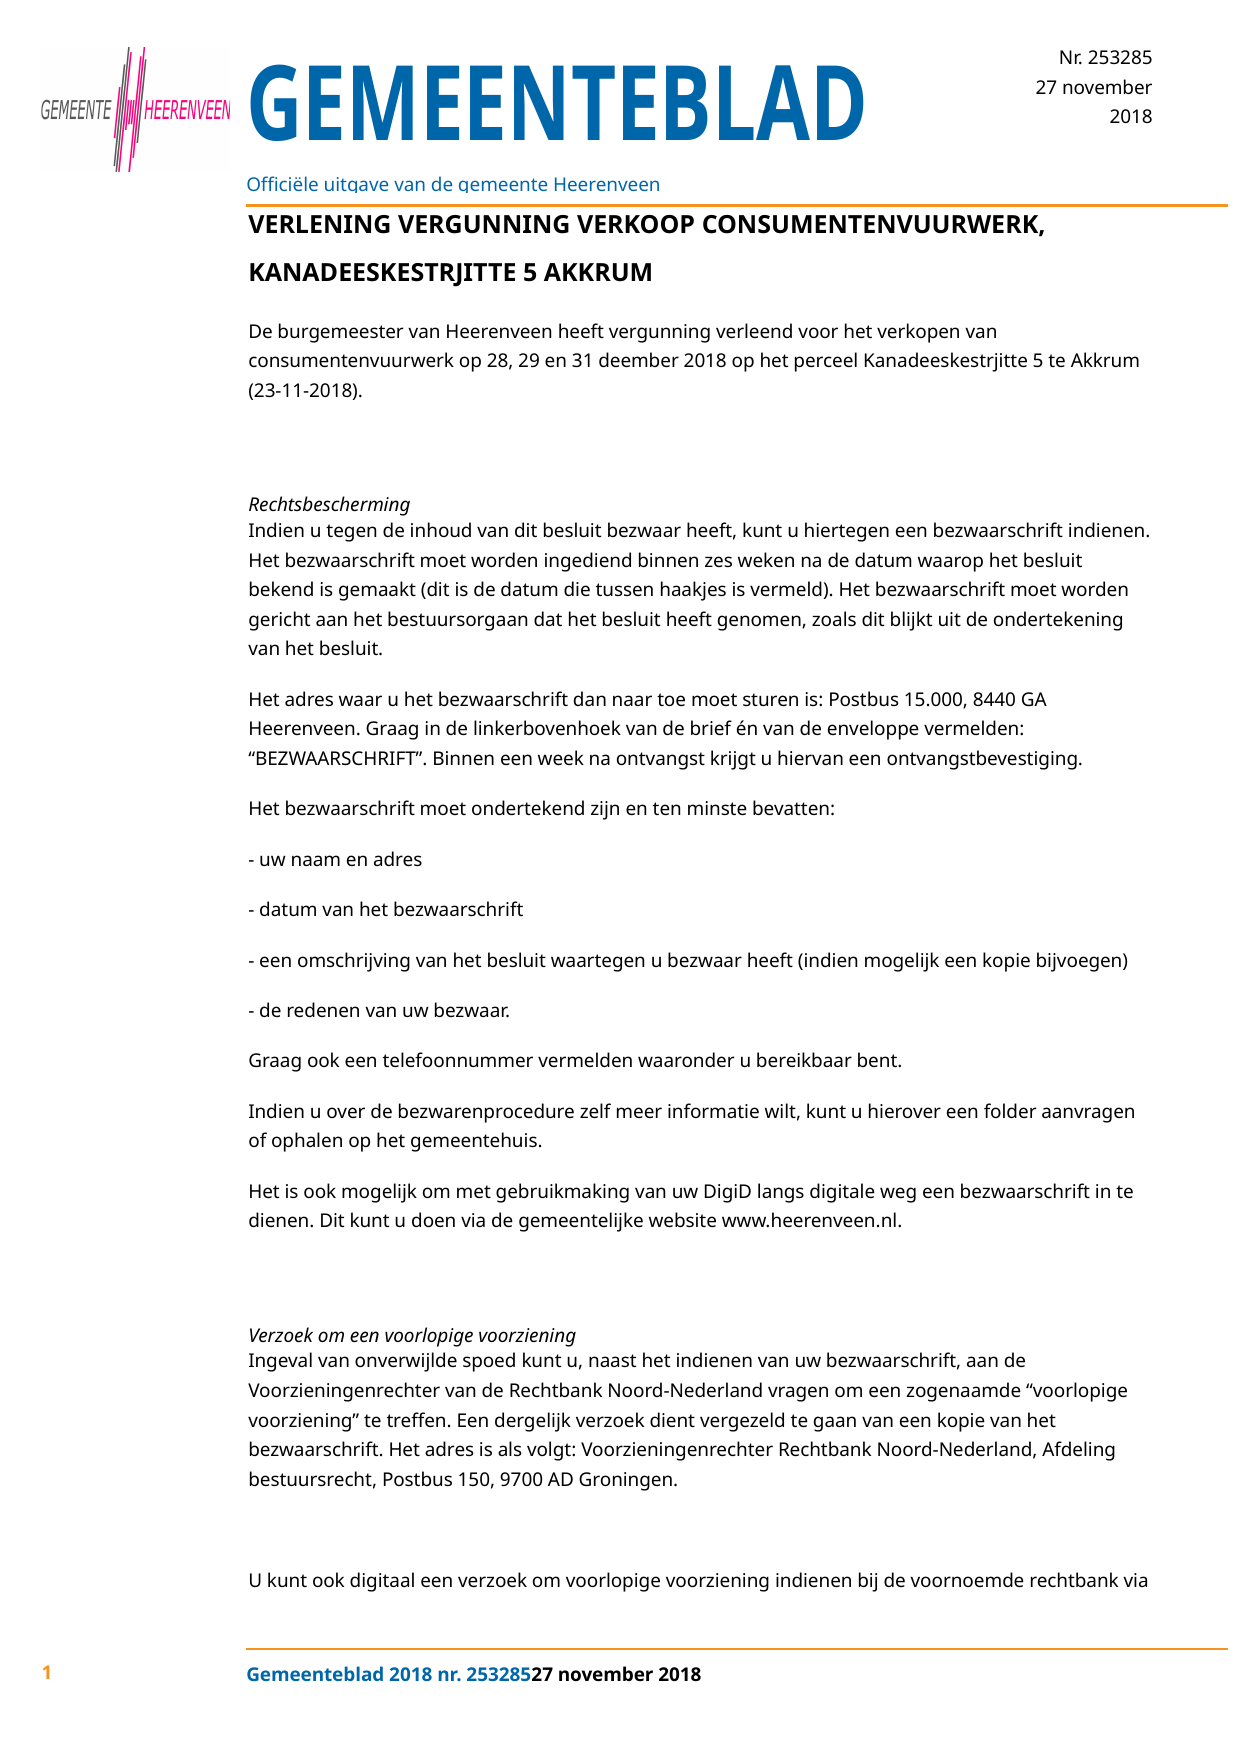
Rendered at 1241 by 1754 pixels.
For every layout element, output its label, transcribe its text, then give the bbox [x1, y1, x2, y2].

text VERLENING VERGUNNING VERKOOP CONSUMENTENVUURWERK, KANADEESKESTRJITTE 5 AKKRUM [248, 207, 1152, 288]
picture [41, 47, 231, 172]
text Het adres waar u het bezwaarschrift dan naar toe moet sturen is: Postbus 15.000, 8440 GA Heerenveen. Graag in de linkerbovenhoek van de brief én van de enveloppe vermelden: “BEZWAARSCHRIFT”. Binnen een week na ontvangst krijgt u hiervan een ontvangstbevestiging. [248, 686, 1152, 771]
text Indien u over de bezwarenprocedure zelf meer informatie wilt, kunt u hierover een folder aanvragen of ophalen op het gemeentehuis. [248, 1098, 1152, 1153]
text Rechtsbescherming [248, 491, 1152, 517]
text De burgemeester van Heerenveen heeft vergunning verleend voor het verkopen van consumentenvuurwerk op 28, 29 en 31 deember 2018 op het perceel Kanadeeskestrjitte 5 te Akkrum (23-11-2018). [248, 318, 1152, 403]
text Indien u tegen de inhoud van dit besluit bezwaar heeft, kunt u hiertegen een bezwaarschrift indienen. Het bezwaarschrift moet worden ingediend binnen zes weken na de datum waarop het besluit bekend is gemaakt (dit is de datum die tussen haakjes is vermeld). Het bezwaarschrift moet worden gericht aan het bestuursorgaan dat het besluit heeft genomen, zoals dit blijkt uit de ondertekening van het besluit. [248, 517, 1152, 661]
text - datum van het bezwaarschrift [248, 896, 1152, 922]
text Graag ook een telefoonnummer vermelden waaronder u bereikbaar bent. [248, 1048, 1152, 1073]
text Verzoek om een voorlopige voorziening [248, 1322, 1152, 1348]
text Het bezwaarschrift moet ondertekend zijn en ten minste bevatten: [248, 796, 1152, 821]
text - een omschrijving van het besluit waartegen u bezwaar heeft (indien mogelijk een kopie bijvoegen) [248, 947, 1152, 972]
text Ingeval van onverwijlde spoed kunt u, naast het indienen van uw bezwaarschrift, aan de Voorzieningenrechter van de Rechtbank Noord-Nederland vragen om een zogenaamde “voorlopige voorziening” te treffen. Een dergelijk verzoek dient vergezeld te gaan van een kopie van het bezwaarschrift. Het adres is als volgt: Voorzieningenrechter Rechtbank Noord-Nederland, Afdeling bestuursrecht, Postbus 150, 9700 AD Groningen. [248, 1348, 1152, 1492]
text - de redenen van uw bezwaar. [248, 997, 1152, 1023]
text - uw naam en adres [248, 846, 1152, 872]
text Het is ook mogelijk om met gebruikmaking van uw DigiD langs digitale weg een bezwaarschrift in te dienen. Dit kunt u doen via de gemeentelijke website www.heerenveen.nl. [248, 1178, 1152, 1233]
text U kunt ook digitaal een verzoek om voorlopige voorziening indienen bij de voornoemde rechtbank via [248, 1567, 1152, 1593]
